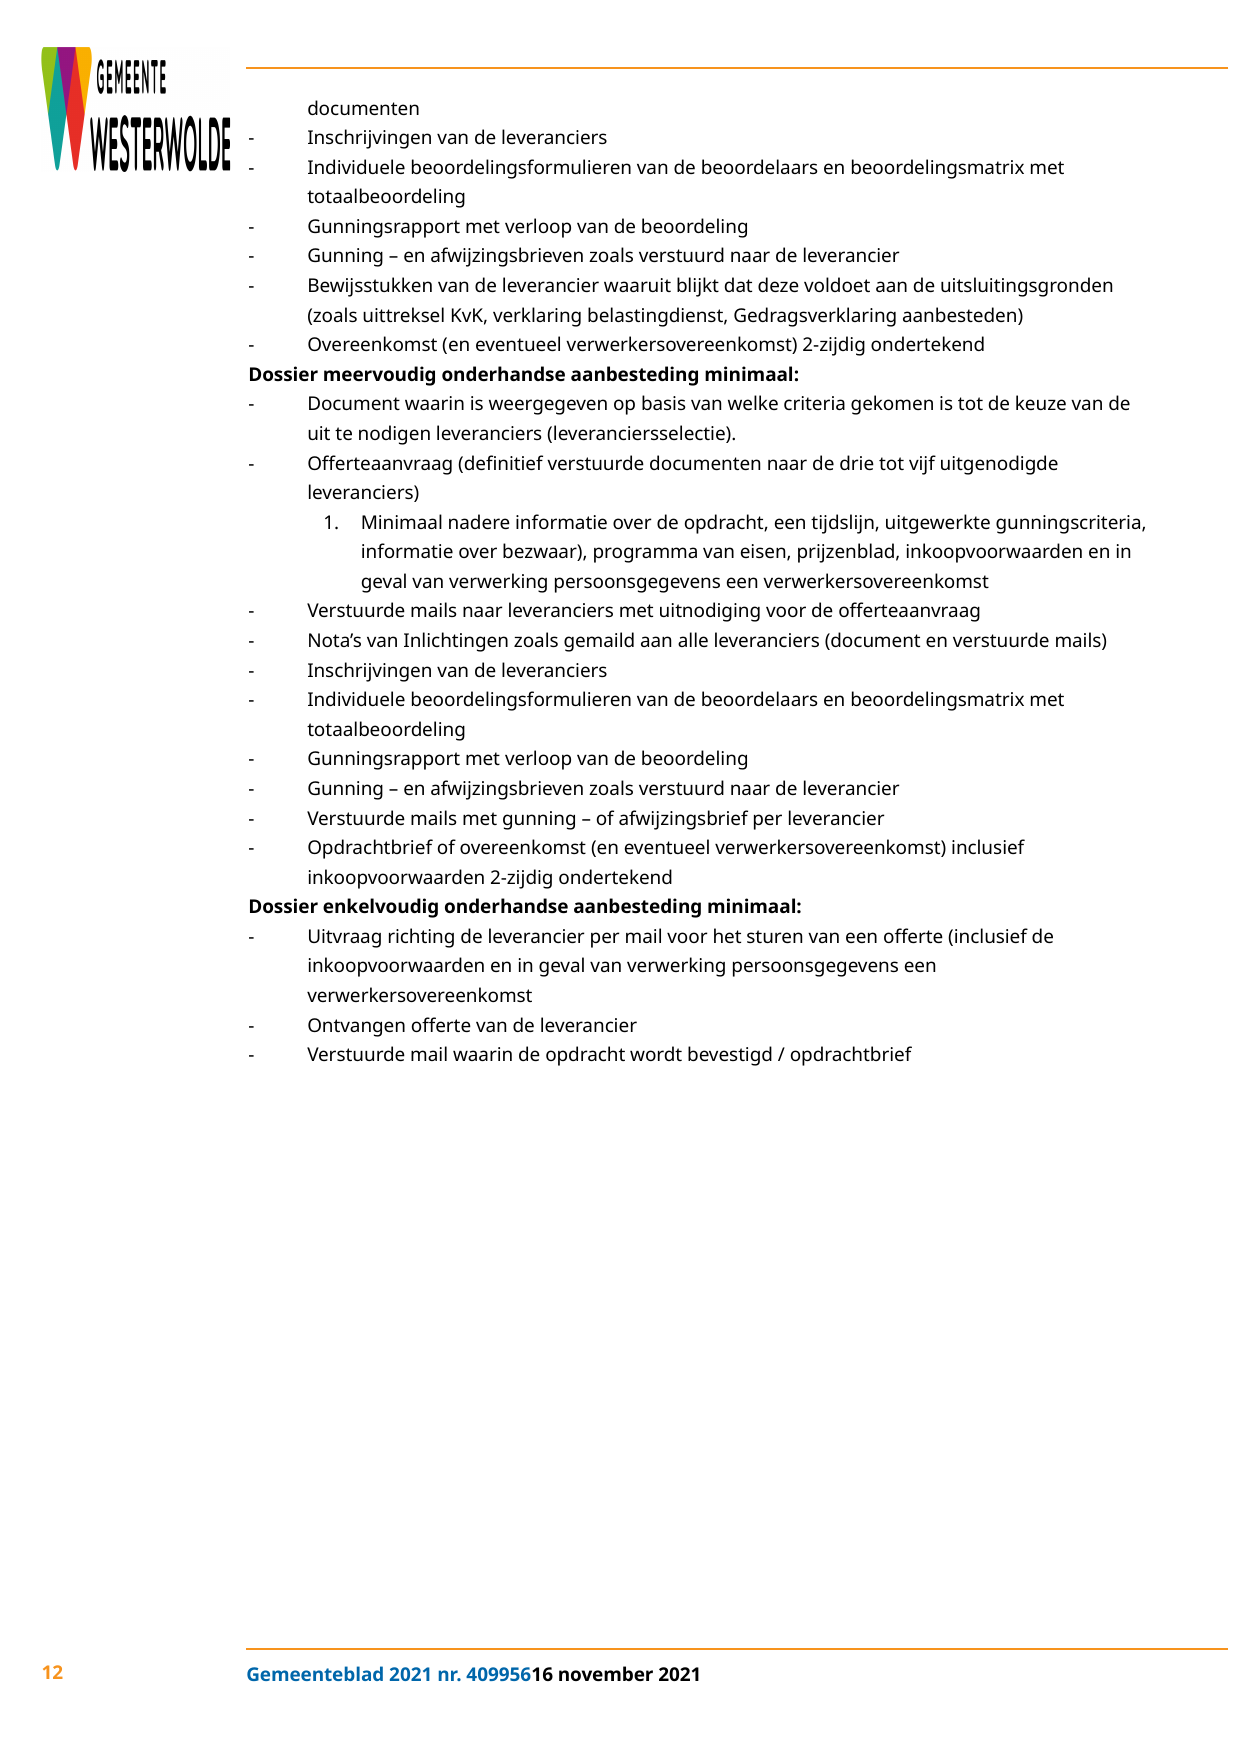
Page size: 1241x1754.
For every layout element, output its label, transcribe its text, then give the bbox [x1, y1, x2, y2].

list Verstuurde mail waarin de opdracht wordt bevestigd / opdrachtbrief [248, 1041, 1152, 1067]
list Gunningsrapport met verloop van de beoordeling [248, 746, 1152, 771]
list Inschrijvingen van de leveranciers [248, 657, 1152, 683]
list Verstuurde mails met gunning – of afwijzingsbrief per leverancier [248, 805, 1152, 831]
list documenten [248, 95, 1152, 121]
list Opdrachtbrief of overeenkomst (en eventueel verwerkersovereenkomst) inclusief inkoopvoorwaarden 2-zijdig ondertekend [248, 834, 1152, 890]
list Gunning – en afwijzingsbrieven zoals verstuurd naar de leverancier [248, 243, 1152, 268]
list Bewijsstukken van de leverancier waaruit blijkt dat deze voldoet aan de uitsluitingsgronden (zoals uittreksel KvK, verklaring belastingdienst, Gedragsverklaring aanbesteden) [248, 272, 1152, 328]
list Nota’s van Inlichtingen zoals gemaild aan alle leveranciers (document en verstuurde mails) [248, 627, 1152, 653]
list Gunningsrapport met verloop van de beoordeling [248, 213, 1152, 239]
text Dossier enkelvoudig onderhandse aanbesteding minimaal: [248, 893, 1152, 919]
list Inschrijvingen van de leveranciers [248, 124, 1152, 150]
list Uitvraag richting de leverancier per mail voor het sturen van een offerte (inclusief de inkoopvoorwaarden en in geval van verwerking persoonsgegevens een verwerkersovereenkomst [248, 923, 1152, 1008]
list Individuele beoordelingsformulieren van de beoordelaars en beoordelingsmatrix met totaalbeoordeling [248, 154, 1152, 209]
picture [41, 47, 231, 172]
list Document waarin is weergegeven op basis van welke criteria gekomen is tot de keuze van de uit te nodigen leveranciers (leveranciersselectie). [248, 391, 1152, 446]
list Offerteaanvraag (definitief verstuurde documenten naar de drie tot vijf uitgenodigde leveranciers) [248, 450, 1152, 505]
list Ontvangen offerte van de leverancier [248, 1012, 1152, 1038]
list Gunning – en afwijzingsbrieven zoals verstuurd naar de leverancier [248, 775, 1152, 801]
text Dossier meervoudig onderhandse aanbesteding minimaal: [248, 361, 1152, 387]
list Verstuurde mails naar leveranciers met uitnodiging voor de offerteaanvraag [248, 598, 1152, 623]
list Overeenkomst (en eventueel verwerkersovereenkomst) 2-zijdig ondertekend [248, 331, 1152, 357]
list Individuele beoordelingsformulieren van de beoordelaars en beoordelingsmatrix met totaalbeoordeling [248, 686, 1152, 742]
list Minimaal nadere informatie over de opdracht, een tijdslijn, uitgewerkte gunningscriteria, informatie over bezwaar), programma van eisen, prijzenblad, inkoopvoorwaarden en in geval van verwerking persoonsgegevens een verwerkersovereenkomst [323, 509, 1152, 594]
